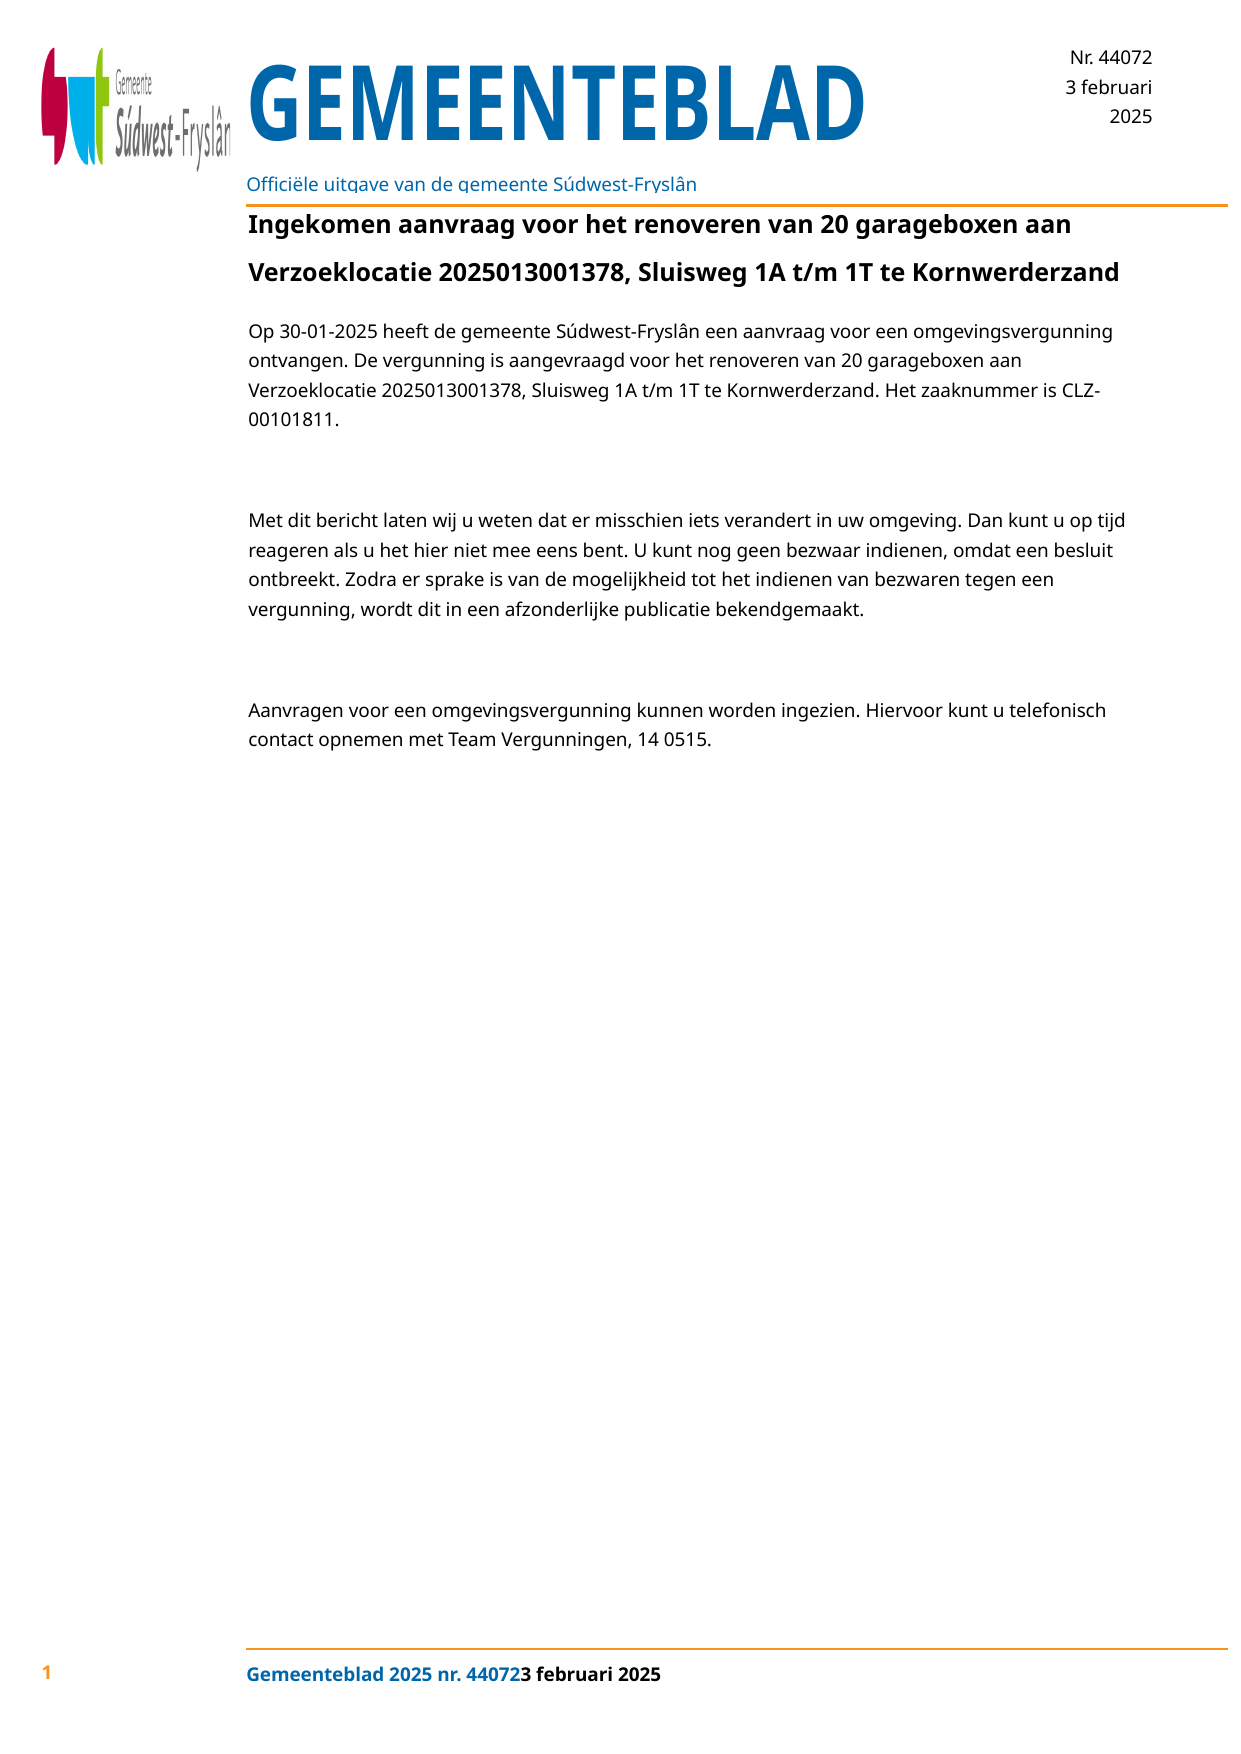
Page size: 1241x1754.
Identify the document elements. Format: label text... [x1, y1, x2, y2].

text Aanvragen voor een omgevingsvergunning kunnen worden ingezien. Hiervoor kunt u telefonisch contact opnemen met Team Vergunningen, 14 0515. [248, 697, 1152, 752]
picture [41, 47, 231, 172]
text Op 30-01-2025 heeft de gemeente Súdwest-Fryslân een aanvraag voor een omgevingsvergunning ontvangen. De vergunning is aangevraagd voor het renoveren van 20 garageboxen aan Verzoeklocatie 2025013001378, Sluisweg 1A t/m 1T te Kornwerderzand. Het zaaknummer is CLZ-00101811. [248, 318, 1152, 432]
text Ingekomen aanvraag voor het renoveren van 20 garageboxen aan Verzoeklocatie 2025013001378, Sluisweg 1A t/m 1T te Kornwerderzand [248, 207, 1152, 288]
text Met dit bericht laten wij u weten dat er misschien iets verandert in uw omgeving. Dan kunt u op tijd reageren als u het hier niet mee eens bent. U kunt nog geen bezwaar indienen, omdat een besluit ontbreekt. Zodra er sprake is van de mogelijkheid tot het indienen van bezwaren tegen een vergunning, wordt dit in een afzonderlijke publicatie bekendgemaakt. [248, 507, 1152, 622]
